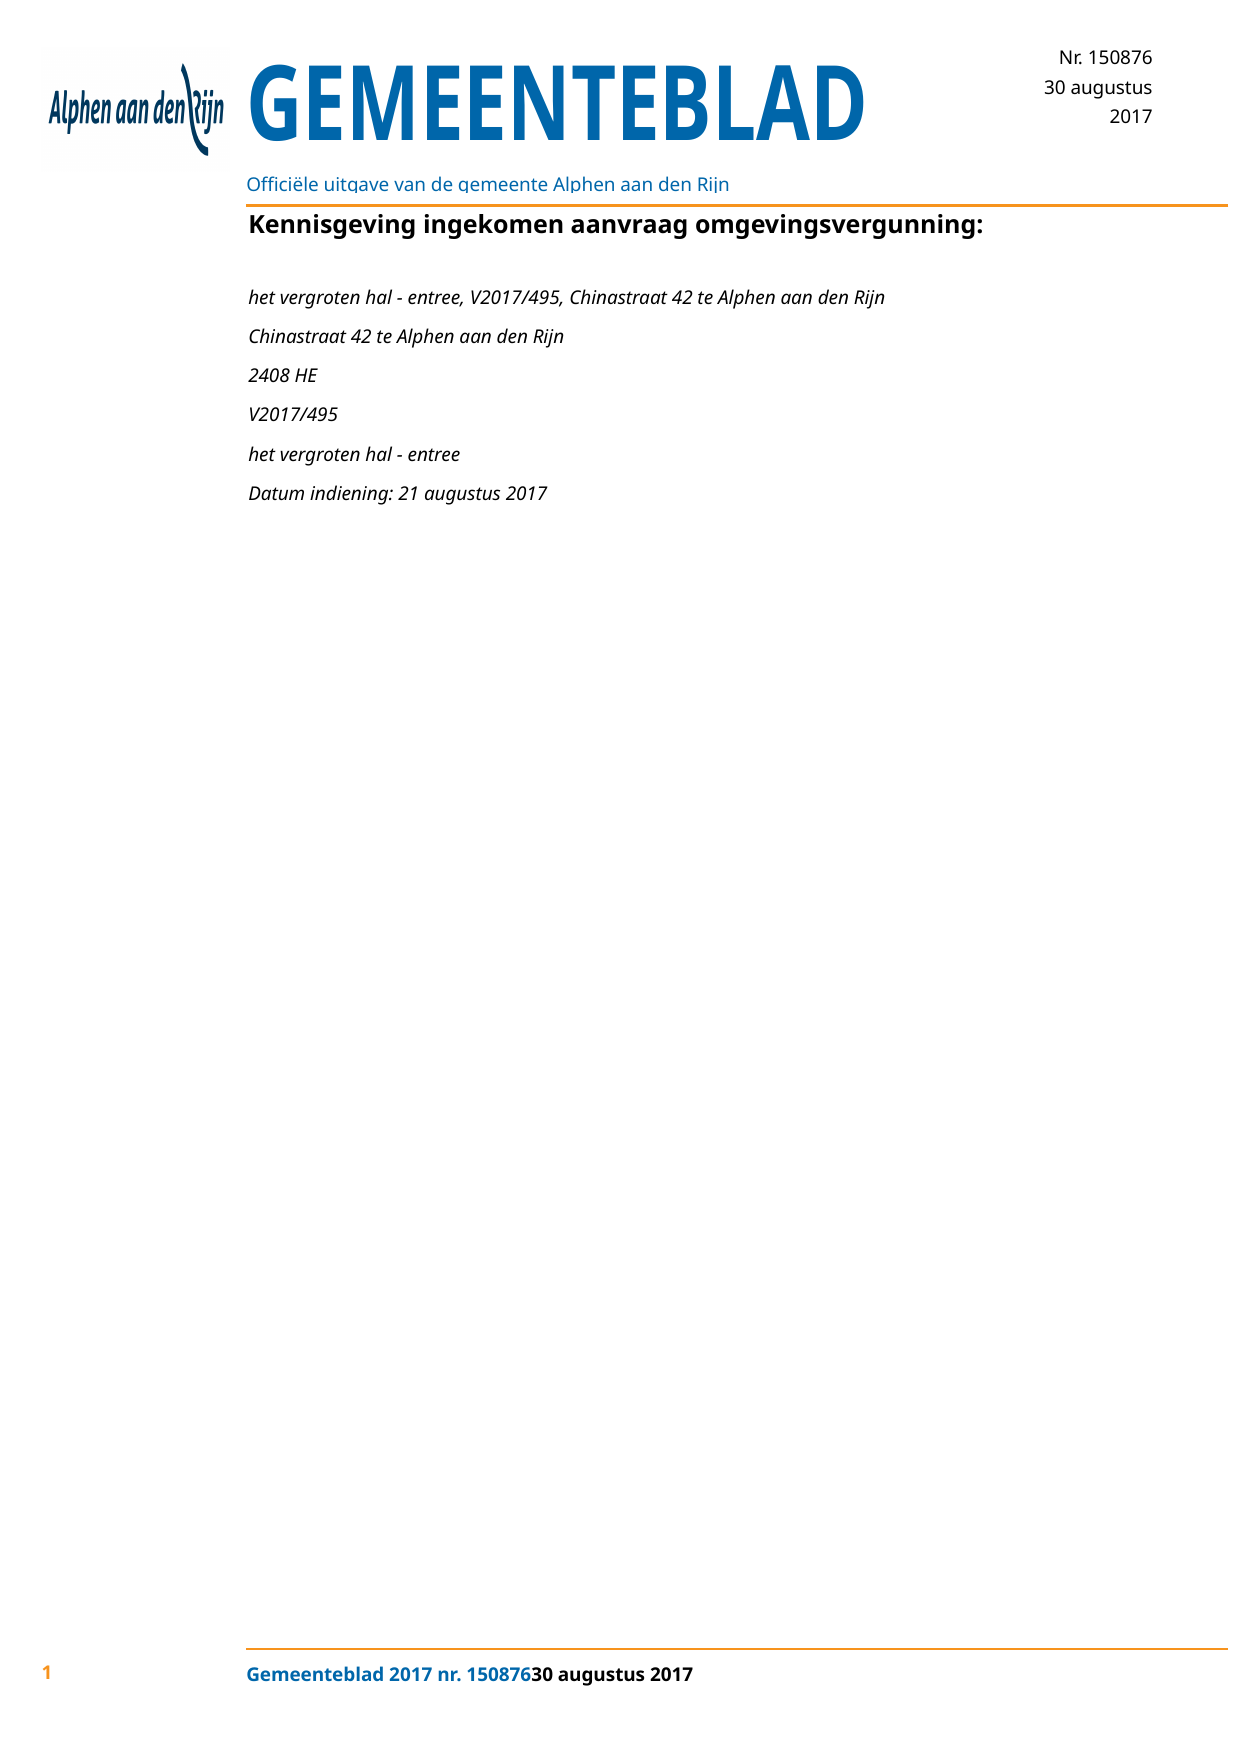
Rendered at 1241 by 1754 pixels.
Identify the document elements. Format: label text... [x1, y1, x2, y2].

text het vergroten hal - entree, V2017/495, Chinastraat 42 te Alphen aan den Rijn [248, 284, 1152, 309]
text 2408 HE [248, 362, 1152, 388]
picture [41, 47, 231, 172]
text V2017/495 [248, 402, 1152, 427]
text Chinastraat 42 te Alphen aan den Rijn [248, 323, 1152, 349]
text het vergroten hal - entree [248, 441, 1152, 467]
text Kennisgeving ingekomen aanvraag omgevingsvergunning: [248, 207, 1152, 241]
text Datum indiening: 21 augustus 2017 [248, 480, 1152, 506]
